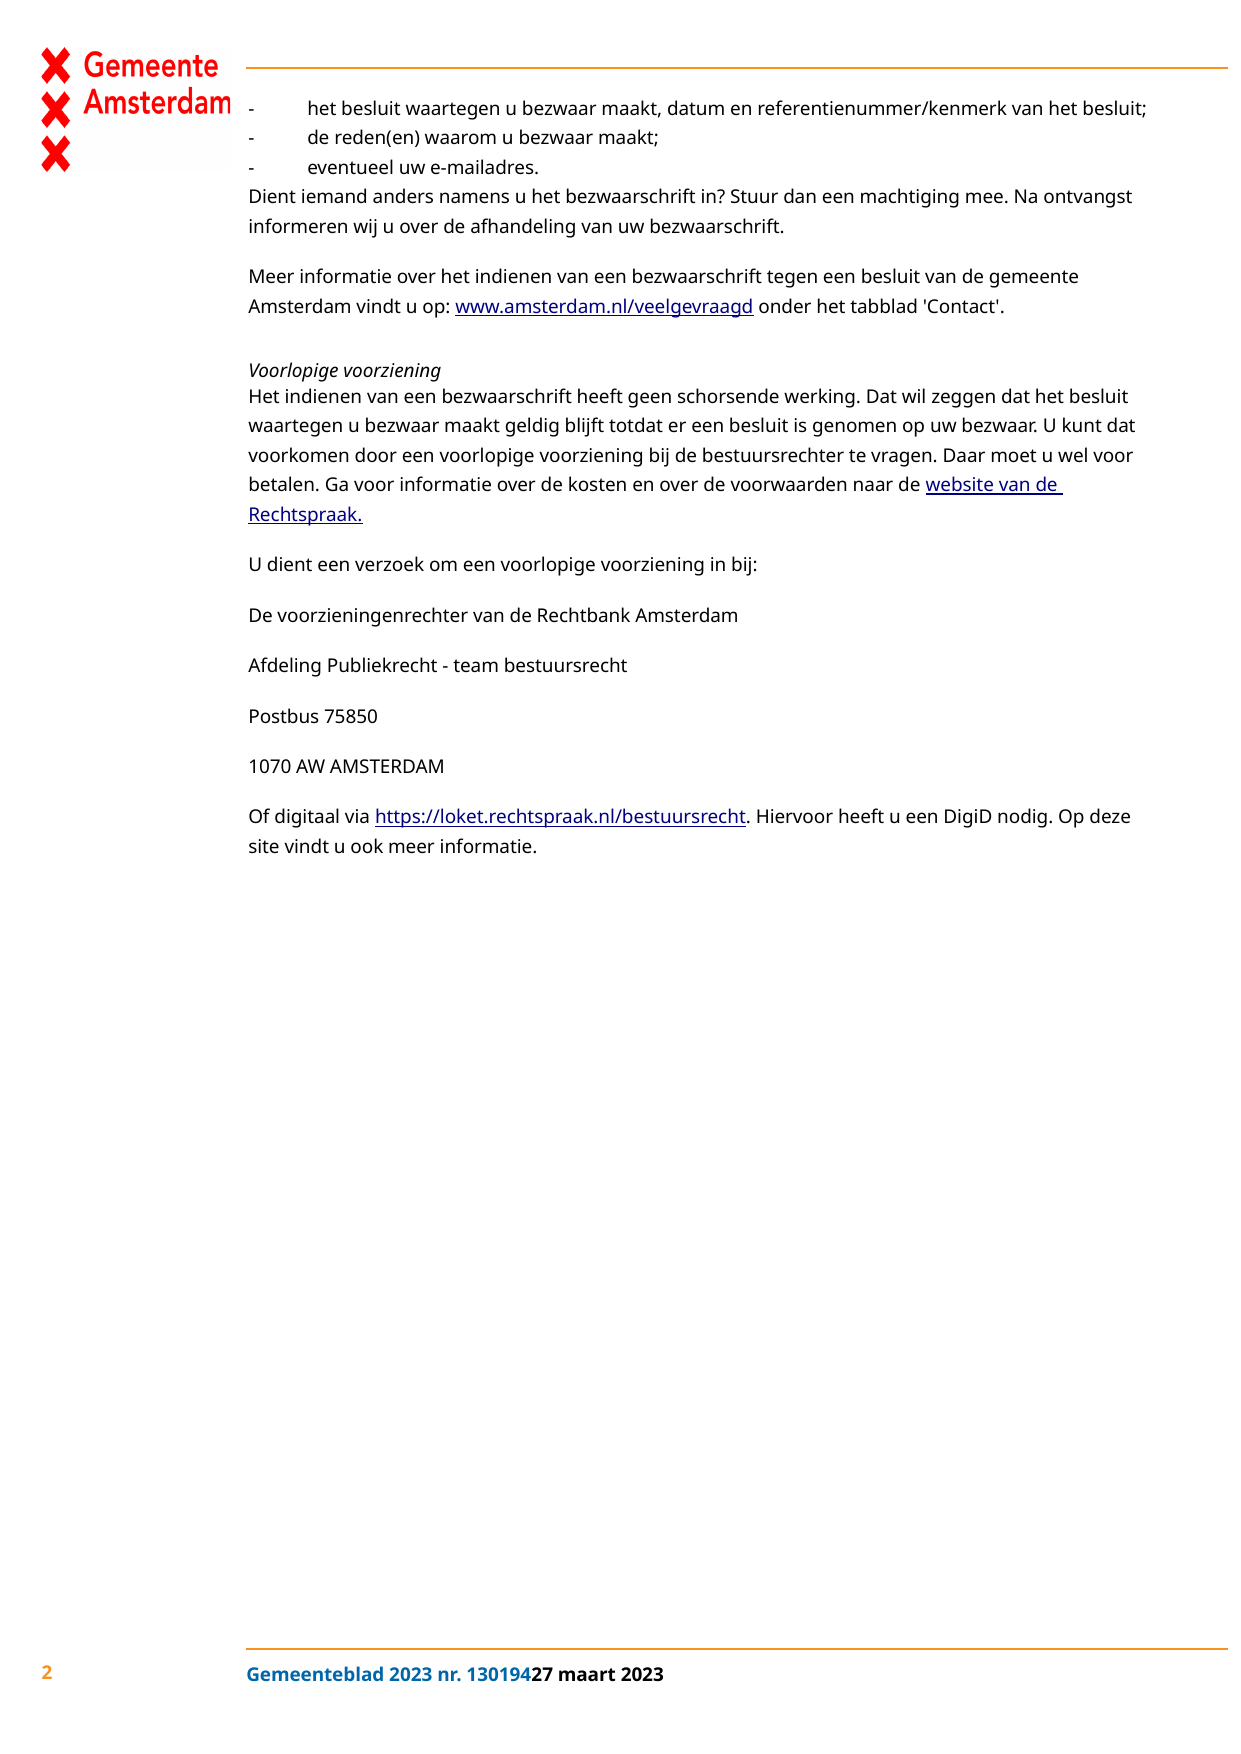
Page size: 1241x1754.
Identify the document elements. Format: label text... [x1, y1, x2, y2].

text Het indienen van een bezwaarschrift heeft geen schorsende werking. Dat wil zeggen dat het besluit waartegen u bezwaar maakt geldig blijft totdat er een besluit is genomen op uw bezwaar. U kunt dat voorkomen door een voorlopige voorziening bij de bestuursrechter te vragen. Daar moet u wel voor betalen. Ga voor informatie over de kosten en over de voorwaarden naar de website van de Rechtspraak. [248, 383, 1152, 527]
text Dient iemand anders namens u het bezwaarschrift in? Stuur dan een machtiging mee. Na ontvangst informeren wij u over de afhandeling van uw bezwaarschrift. [248, 183, 1152, 239]
text Meer informatie over het indienen van een bezwaarschrift tegen een besluit van de gemeente Amsterdam vindt u op: www.amsterdam.nl/veelgevraagd onder het tabblad 'Contact'. [248, 263, 1152, 319]
list eventueel uw e-mailadres. [248, 154, 1152, 180]
text Postbus 75850 [248, 703, 1152, 728]
text Voorlopige voorziening [248, 357, 1152, 383]
picture [41, 47, 231, 172]
list het besluit waartegen u bezwaar maakt, datum en referentienummer/kenmerk van het besluit; [248, 95, 1152, 121]
text U dient een verzoek om een voorlopige voorziening in bij: [248, 552, 1152, 577]
text Of digitaal via https://loket.rechtspraak.nl/bestuursrecht. Hiervoor heeft u een DigiD nodig. Op deze site vindt u ook meer informatie. [248, 804, 1152, 859]
list de reden(en) waarom u bezwaar maakt; [248, 124, 1152, 150]
text 1070 AW AMSTERDAM [248, 753, 1152, 779]
text De voorzieningenrechter van de Rechtbank Amsterdam [248, 602, 1152, 628]
text Afdeling Publiekrecht - team bestuursrecht [248, 652, 1152, 678]
